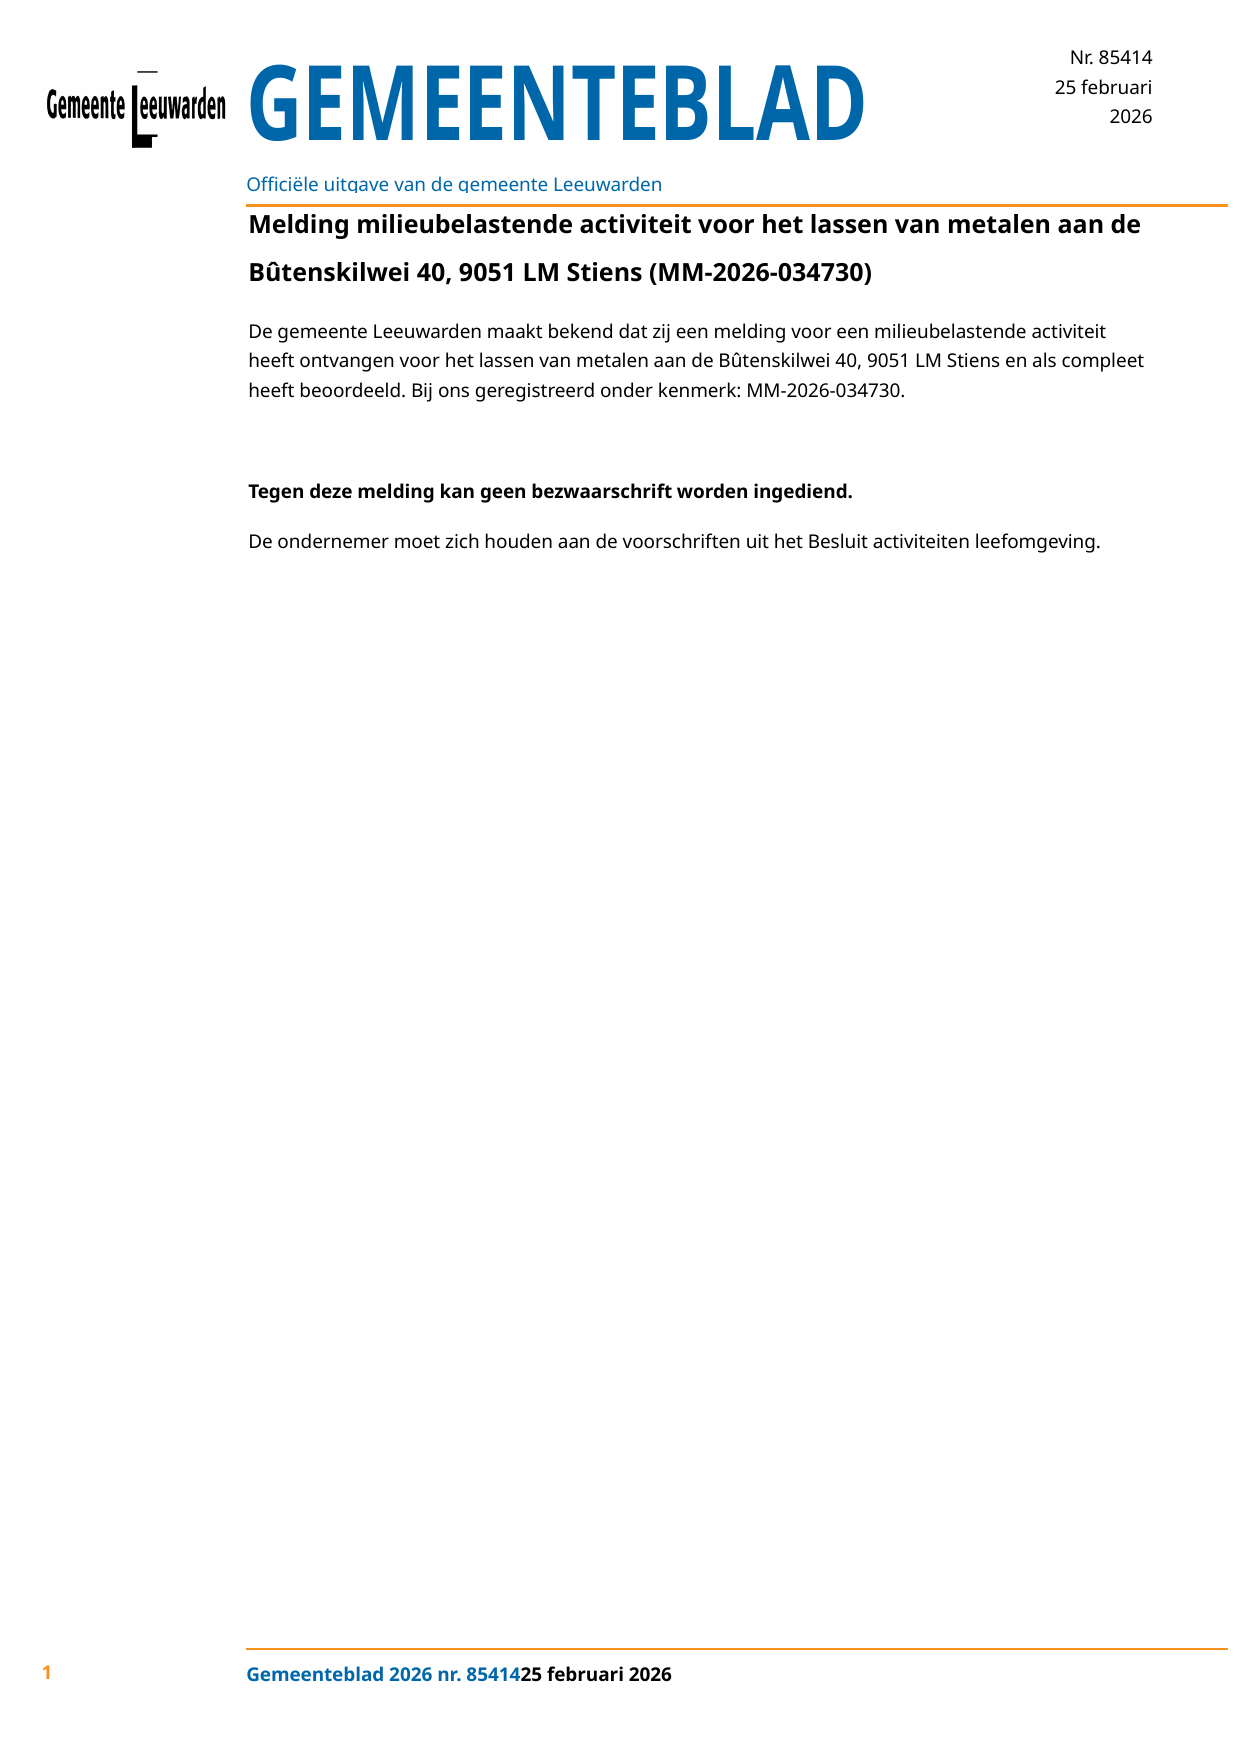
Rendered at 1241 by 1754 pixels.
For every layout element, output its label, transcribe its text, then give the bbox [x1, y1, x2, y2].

text De gemeente Leeuwarden maakt bekend dat zij een melding voor een milieubelastende activiteit heeft ontvangen voor het lassen van metalen aan de Bûtenskilwei 40, 9051 LM Stiens en als compleet heeft beoordeeld. Bij ons geregistreerd onder kenmerk: MM-2026-034730. [248, 318, 1152, 403]
picture [41, 47, 231, 172]
text Tegen deze melding kan geen bezwaarschrift worden ingediend. [248, 478, 1152, 504]
text Melding milieubelastende activiteit voor het lassen van metalen aan de Bûtenskilwei 40, 9051 LM Stiens (MM-2026-034730) [248, 207, 1152, 288]
text De ondernemer moet zich houden aan de voorschriften uit het Besluit activiteiten leefomgeving. [248, 528, 1152, 554]
